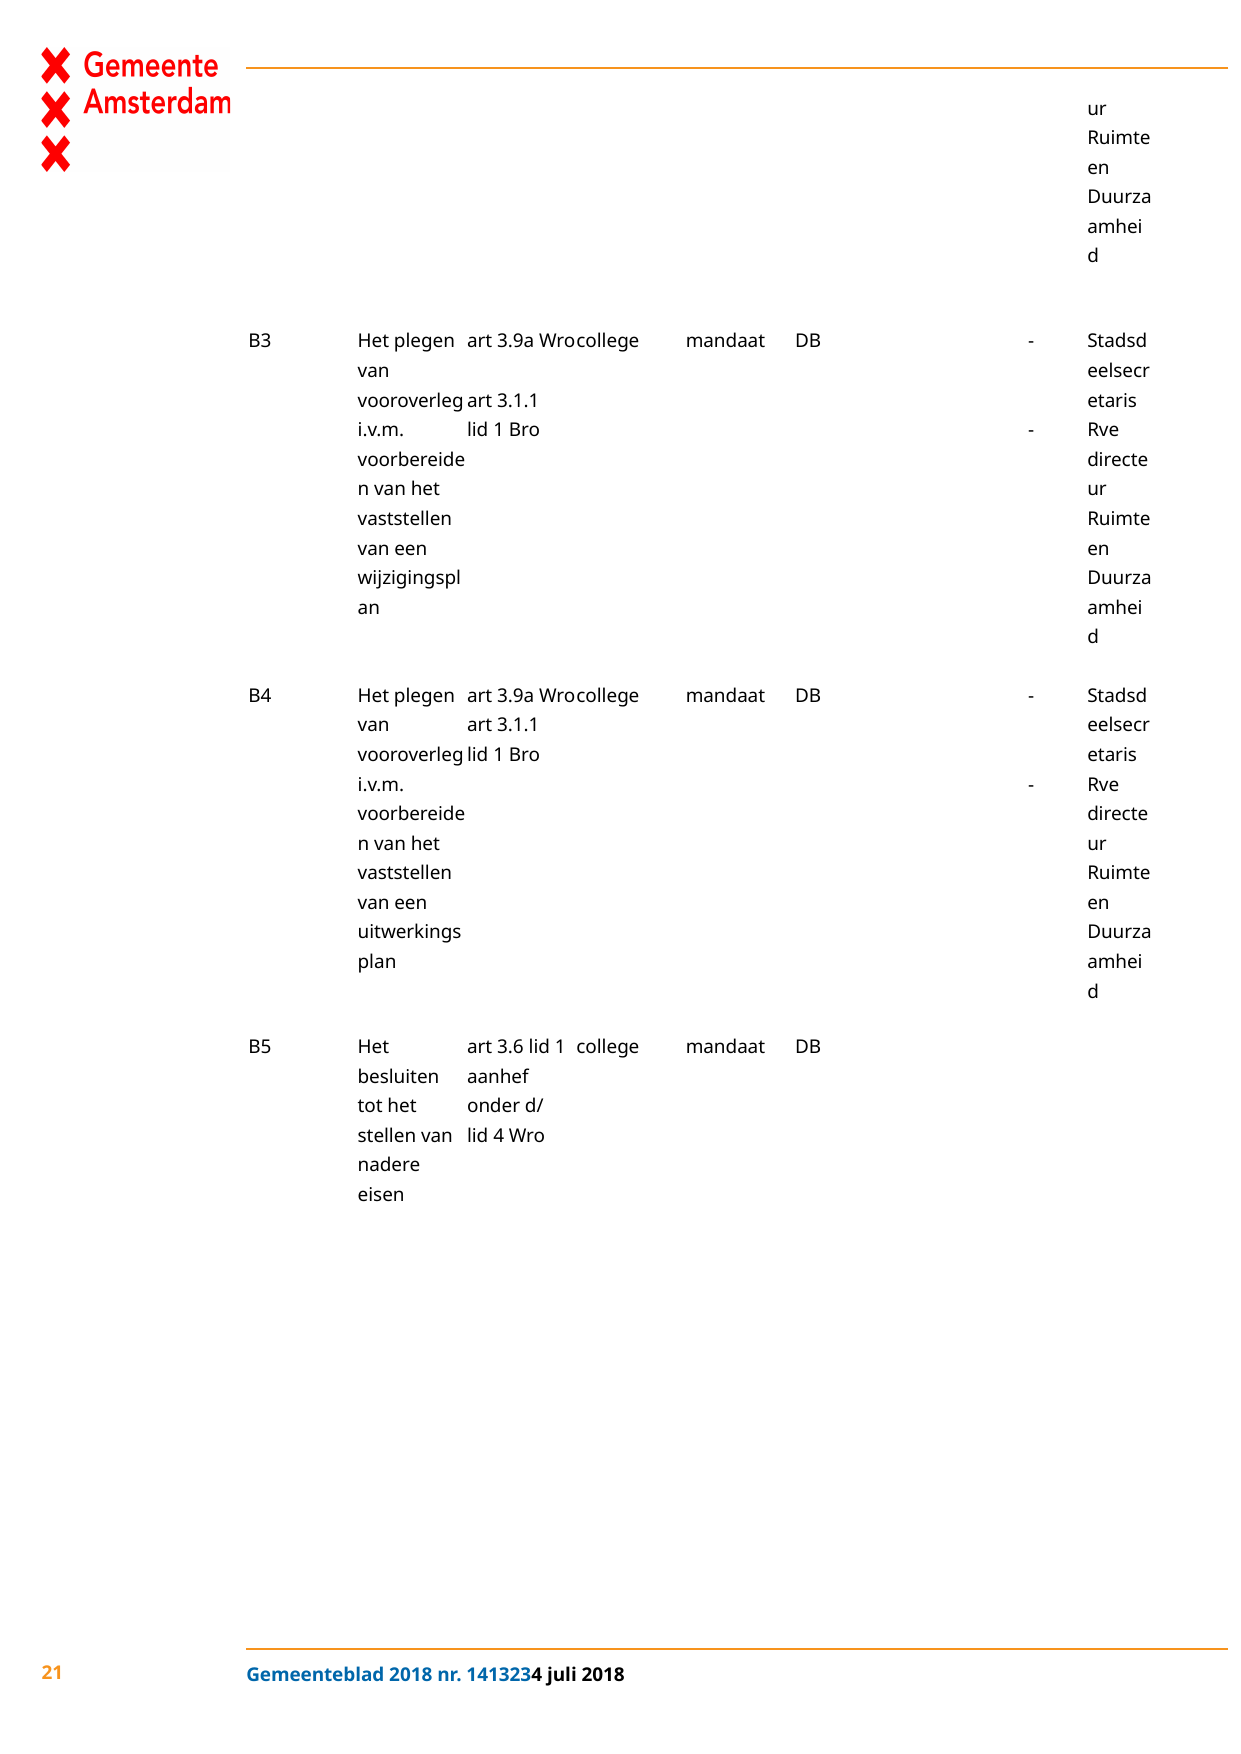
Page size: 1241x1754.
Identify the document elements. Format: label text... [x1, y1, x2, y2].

table_cell DB [795, 298, 904, 649]
table_header Het plegen van vooroverleg i.v.m. voorbereiden van het vaststellen van een uitwerkingsplan [358, 653, 467, 1004]
table_cell [467, 95, 576, 298]
picture [41, 47, 231, 172]
table_cell art 3.6 lid 1 aanhef onder d/ lid 4 Wro [467, 1004, 576, 1236]
table_header college [576, 653, 686, 1004]
table_cell mandaat [686, 298, 795, 649]
table_cell [576, 95, 686, 298]
table_cell DB [795, 1004, 904, 1236]
table_cell [358, 95, 467, 298]
table_header Stadsdeelsecretaris Rve directeur Ruimte en Duurzaamheid [1028, 653, 1152, 1004]
table_cell mandaat [686, 1004, 795, 1236]
table_cell [904, 298, 1028, 649]
table_cell [904, 95, 1028, 298]
table_cell B5 [248, 1004, 357, 1236]
table_cell [795, 95, 904, 298]
table_header B4 [248, 653, 357, 1004]
table_cell [904, 1004, 1028, 1236]
table_cell [686, 95, 795, 298]
table_cell Stadsdeelsecretaris Rve directeur Ruimte en Duurzaamheid [1028, 298, 1152, 649]
table_cell college [576, 298, 686, 649]
table_cell [248, 95, 357, 298]
table_header [904, 653, 1028, 1004]
table_cell Het besluiten tot het stellen van nadere eisen [358, 1004, 467, 1236]
table_cell ur Ruimte en Duurzaamheid [1028, 95, 1152, 298]
table_cell Het plegen van vooroverleg i.v.m. voorbereiden van het vaststellen van een wijzigingsplan [358, 298, 467, 649]
table_cell art 3.9a Wro art 3.1.1 lid 1 Bro [467, 298, 576, 649]
table_cell college [576, 1004, 686, 1236]
table_cell B3 [248, 298, 357, 649]
table_header DB [795, 653, 904, 1004]
table_cell [1028, 1004, 1152, 1236]
table_header mandaat [686, 653, 795, 1004]
table_header art 3.9a Wro art 3.1.1 lid 1 Bro [467, 653, 576, 1004]
